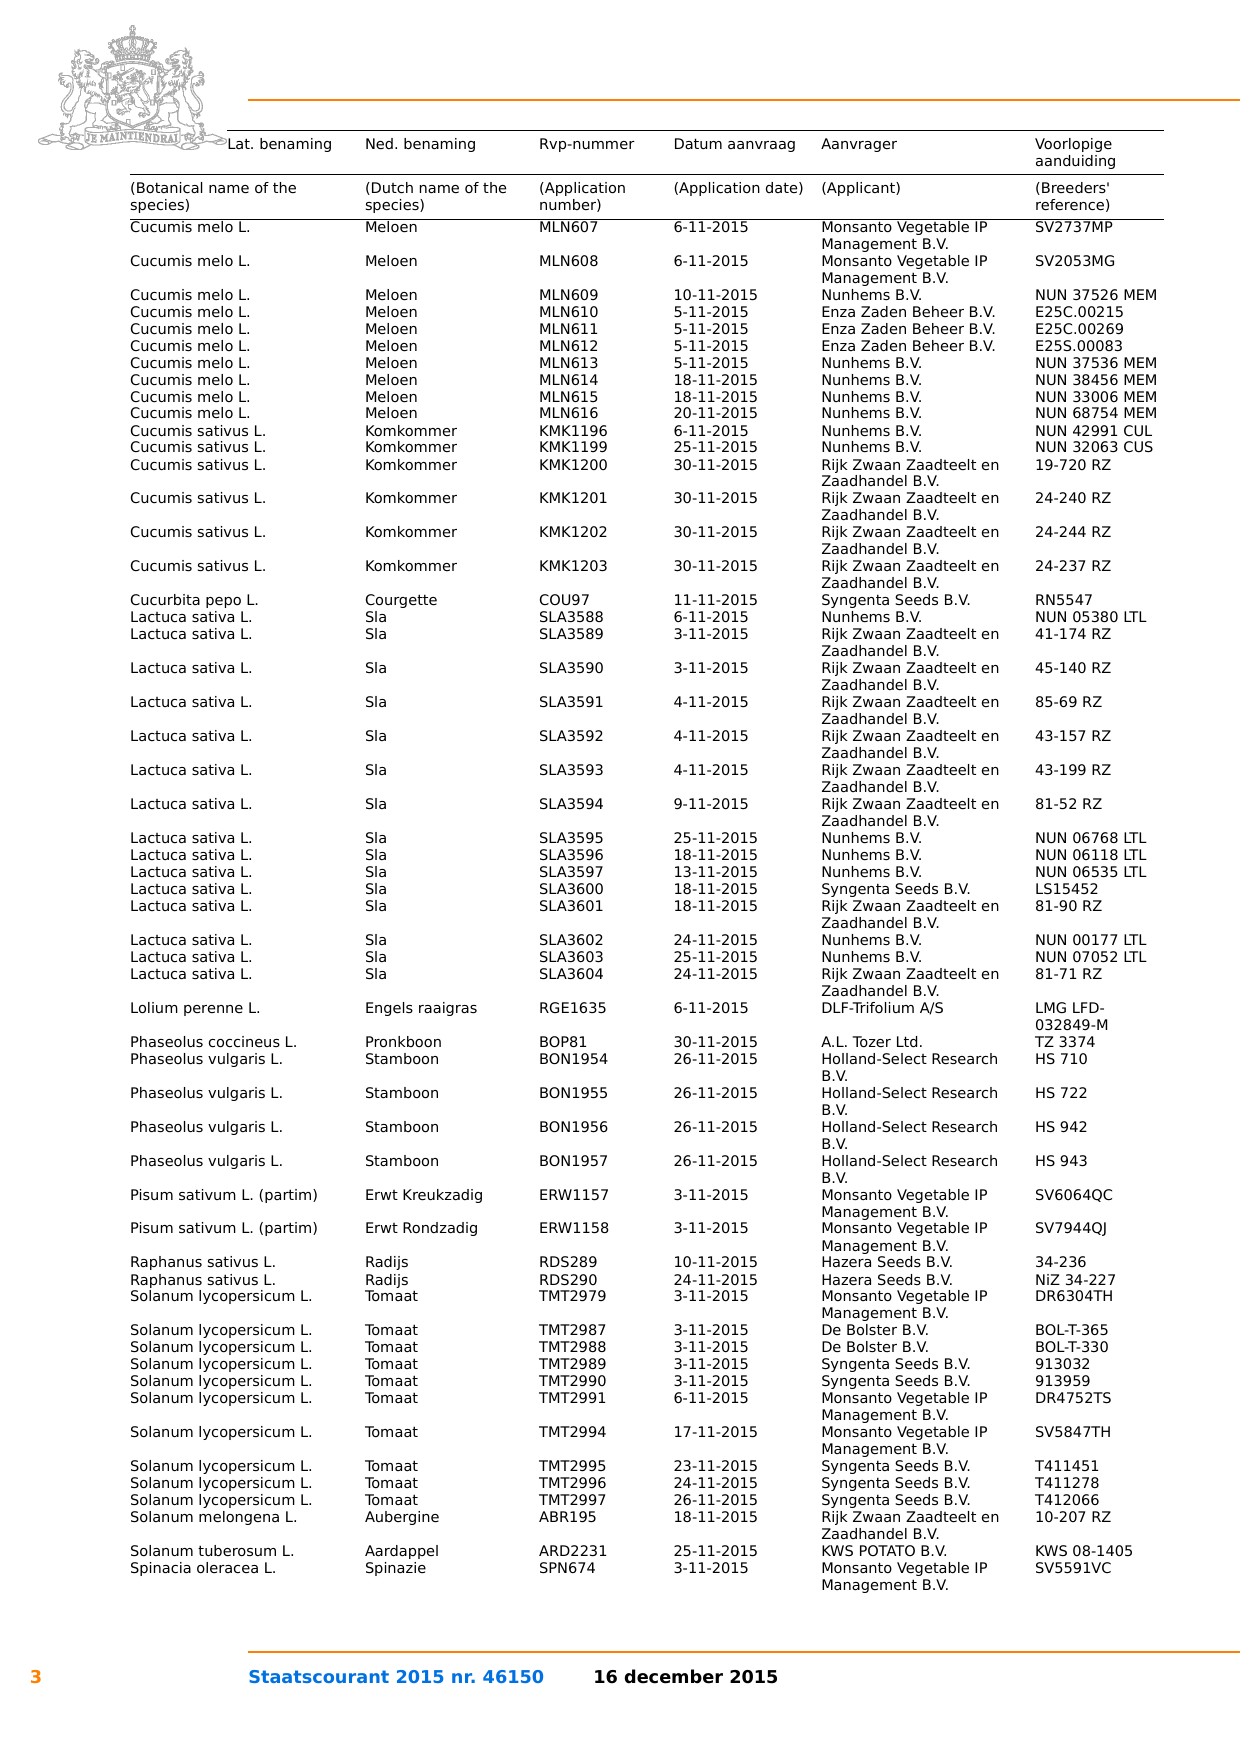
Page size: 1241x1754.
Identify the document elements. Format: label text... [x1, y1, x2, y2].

table_cell Cucumis melo L. [130, 304, 359, 321]
table_cell Phaseolus vulgaris L. [130, 1085, 359, 1118]
table_cell 85-69 RZ [1029, 694, 1163, 728]
table_cell Rijk Zwaan Zaadteelt en Zaadhandel B.V. [815, 1509, 1029, 1543]
table_cell HS 710 [1029, 1051, 1163, 1084]
table_cell SLA3592 [533, 728, 667, 762]
table_cell Komkommer [359, 456, 533, 490]
table_cell KMK1199 [533, 439, 667, 456]
table_cell Solanum lycopersicum L. [130, 1492, 359, 1509]
table_cell Engels raaigras [359, 1000, 533, 1034]
table_cell Meloen [359, 355, 533, 371]
table_cell 24-237 RZ [1029, 558, 1163, 592]
table_cell Cucumis melo L. [130, 338, 359, 354]
table_cell Meloen [359, 253, 533, 287]
table_cell Tomaat [359, 1492, 533, 1509]
table_cell Meloen [359, 389, 533, 405]
table_cell Hazera Seeds B.V. [815, 1254, 1029, 1271]
table_cell 6-11-2015 [668, 1390, 815, 1424]
table_cell 23-11-2015 [668, 1458, 815, 1475]
table_header Aanvrager [815, 131, 1029, 174]
table_cell Sla [359, 881, 533, 898]
table_cell Rijk Zwaan Zaadteelt en Zaadhandel B.V. [815, 558, 1029, 592]
table_cell Nunhems B.V. [815, 423, 1029, 439]
table_cell Sla [359, 830, 533, 847]
table_cell (Application date) [668, 175, 815, 219]
table_cell Cucumis sativus L. [130, 456, 359, 490]
table_cell 81-52 RZ [1029, 796, 1163, 830]
table_cell RN5547 [1029, 592, 1163, 609]
table_cell 10-11-2015 [668, 287, 815, 303]
table_cell NUN 06118 LTL [1029, 847, 1163, 864]
table_cell Stamboon [359, 1051, 533, 1084]
table_cell Solanum lycopersicum L. [130, 1390, 359, 1424]
table_cell 3-11-2015 [668, 1288, 815, 1322]
table_cell Sla [359, 609, 533, 626]
table_cell SV2053MG [1029, 253, 1163, 287]
table_cell Tomaat [359, 1356, 533, 1373]
table_cell Enza Zaden Beheer B.V. [815, 304, 1029, 321]
table_cell SLA3601 [533, 898, 667, 932]
table_cell DR6304TH [1029, 1288, 1163, 1322]
table_cell MLN613 [533, 355, 667, 371]
table_cell SLA3603 [533, 949, 667, 966]
table_cell 25-11-2015 [668, 439, 815, 456]
table_cell Lactuca sativa L. [130, 694, 359, 728]
table_cell 11-11-2015 [668, 592, 815, 609]
table_cell NUN 32063 CUS [1029, 439, 1163, 456]
table_cell Solanum melongena L. [130, 1509, 359, 1543]
table_cell (Botanical name of the species) [130, 175, 359, 219]
table_cell Tomaat [359, 1373, 533, 1390]
table_cell COU97 [533, 592, 667, 609]
table_cell 10-11-2015 [668, 1254, 815, 1271]
table_cell 25-11-2015 [668, 1543, 815, 1560]
table_cell 18-11-2015 [668, 881, 815, 898]
table_cell HS 942 [1029, 1119, 1163, 1152]
table_cell SLA3594 [533, 796, 667, 830]
table_cell 18-11-2015 [668, 898, 815, 932]
table_cell Solanum lycopersicum L. [130, 1458, 359, 1475]
table_cell Monsanto Vegetable IP Management B.V. [815, 253, 1029, 287]
table_cell 3-11-2015 [668, 1339, 815, 1356]
table_cell Monsanto Vegetable IP Management B.V. [815, 1560, 1029, 1594]
table_cell NUN 42991 CUL [1029, 423, 1163, 439]
table_cell 43-199 RZ [1029, 762, 1163, 796]
table_cell Nunhems B.V. [815, 287, 1029, 303]
table_cell (Breeders' reference) [1029, 175, 1163, 219]
table_cell Nunhems B.V. [815, 830, 1029, 847]
table_cell TMT2979 [533, 1288, 667, 1322]
table_cell Tomaat [359, 1322, 533, 1339]
table_cell Tomaat [359, 1390, 533, 1424]
table_cell SLA3604 [533, 966, 667, 1000]
table_cell Lactuca sativa L. [130, 609, 359, 626]
table_cell Nunhems B.V. [815, 949, 1029, 966]
table_cell ABR195 [533, 1509, 667, 1543]
table_cell MLN608 [533, 253, 667, 287]
table_cell De Bolster B.V. [815, 1322, 1029, 1339]
table_cell 3-11-2015 [668, 1356, 815, 1373]
table_cell Holland-Select Research B.V. [815, 1153, 1029, 1186]
table_cell NUN 00177 LTL [1029, 932, 1163, 949]
table_cell Lactuca sativa L. [130, 966, 359, 1000]
table_cell 30-11-2015 [668, 456, 815, 490]
table_cell Lolium perenne L. [130, 1000, 359, 1034]
table_cell 4-11-2015 [668, 762, 815, 796]
table_cell Solanum lycopersicum L. [130, 1424, 359, 1458]
table_cell Raphanus sativus L. [130, 1271, 359, 1288]
table_cell Lactuca sativa L. [130, 660, 359, 694]
table_cell KMK1202 [533, 524, 667, 558]
table_cell Syngenta Seeds B.V. [815, 1492, 1029, 1509]
table_header Lat. benaming [130, 131, 359, 174]
table_cell E25S.00083 [1029, 338, 1163, 354]
table_cell Stamboon [359, 1119, 533, 1152]
table_cell Komkommer [359, 439, 533, 456]
table_cell 34-236 [1029, 1254, 1163, 1271]
table_cell NUN 68754 MEM [1029, 405, 1163, 422]
table_cell BON1957 [533, 1153, 667, 1186]
table_cell NUN 37526 MEM [1029, 287, 1163, 303]
table_cell Nunhems B.V. [815, 847, 1029, 864]
table_cell Lactuca sativa L. [130, 626, 359, 660]
table_cell (Application number) [533, 175, 667, 219]
table_cell (Dutch name of the species) [359, 175, 533, 219]
table_cell TMT2988 [533, 1339, 667, 1356]
table_cell 25-11-2015 [668, 830, 815, 847]
table_cell Monsanto Vegetable IP Management B.V. [815, 1186, 1029, 1220]
table_cell TMT2996 [533, 1475, 667, 1492]
table_cell Sla [359, 728, 533, 762]
table_cell TMT2987 [533, 1322, 667, 1339]
table_cell NUN 38456 MEM [1029, 371, 1163, 388]
table_cell Cucumis melo L. [130, 253, 359, 287]
table_cell NiZ 34-227 [1029, 1271, 1163, 1288]
table_cell 24-244 RZ [1029, 524, 1163, 558]
table_cell Nunhems B.V. [815, 405, 1029, 422]
table_cell RDS290 [533, 1271, 667, 1288]
table_cell Cucurbita pepo L. [130, 592, 359, 609]
table_cell Nunhems B.V. [815, 371, 1029, 388]
table_cell 4-11-2015 [668, 694, 815, 728]
table_cell SLA3591 [533, 694, 667, 728]
table_cell 5-11-2015 [668, 355, 815, 371]
table_cell 13-11-2015 [668, 864, 815, 881]
table_cell 18-11-2015 [668, 371, 815, 388]
table_cell Komkommer [359, 558, 533, 592]
table_cell Sla [359, 694, 533, 728]
table_cell 81-71 RZ [1029, 966, 1163, 1000]
table_cell Cucumis sativus L. [130, 558, 359, 592]
table_cell Phaseolus vulgaris L. [130, 1119, 359, 1152]
table_cell 18-11-2015 [668, 847, 815, 864]
table_cell Sla [359, 762, 533, 796]
table_cell Lactuca sativa L. [130, 864, 359, 881]
table_cell 81-90 RZ [1029, 898, 1163, 932]
table_cell Hazera Seeds B.V. [815, 1271, 1029, 1288]
table_header Datum aanvraag [668, 131, 815, 174]
table_cell NUN 07052 LTL [1029, 949, 1163, 966]
table_cell E25C.00215 [1029, 304, 1163, 321]
table_cell 6-11-2015 [668, 609, 815, 626]
table_cell Meloen [359, 405, 533, 422]
table_cell Holland-Select Research B.V. [815, 1051, 1029, 1084]
table_cell Cucumis sativus L. [130, 439, 359, 456]
table_cell Pisum sativum L. (partim) [130, 1186, 359, 1220]
table_cell SLA3588 [533, 609, 667, 626]
table_cell 17-11-2015 [668, 1424, 815, 1458]
table_cell 24-11-2015 [668, 1475, 815, 1492]
table_cell 5-11-2015 [668, 304, 815, 321]
table_cell Sla [359, 932, 533, 949]
table_cell Komkommer [359, 490, 533, 524]
table_cell Nunhems B.V. [815, 355, 1029, 371]
table_cell Monsanto Vegetable IP Management B.V. [815, 1288, 1029, 1322]
table_cell DLF-Trifolium A/S [815, 1000, 1029, 1034]
table_cell LS15452 [1029, 881, 1163, 898]
table_cell 24-11-2015 [668, 932, 815, 949]
table_cell Meloen [359, 220, 533, 253]
table_cell Pronkboon [359, 1034, 533, 1051]
table_cell Cucumis melo L. [130, 389, 359, 405]
table_cell Radijs [359, 1254, 533, 1271]
table_cell 5-11-2015 [668, 321, 815, 337]
table_cell Sla [359, 660, 533, 694]
table_cell SV5591VC [1029, 1560, 1163, 1594]
table_cell Sla [359, 949, 533, 966]
table_cell Cucumis melo L. [130, 371, 359, 388]
table_cell Phaseolus vulgaris L. [130, 1051, 359, 1084]
table_cell Spinacia oleracea L. [130, 1560, 359, 1594]
table_cell SV2737MP [1029, 220, 1163, 253]
table_cell LMG LFD-032849-M [1029, 1000, 1163, 1034]
table_cell Rijk Zwaan Zaadteelt en Zaadhandel B.V. [815, 796, 1029, 830]
table_cell Solanum lycopersicum L. [130, 1373, 359, 1390]
table_cell 5-11-2015 [668, 338, 815, 354]
table_cell 41-174 RZ [1029, 626, 1163, 660]
table_cell NUN 33006 MEM [1029, 389, 1163, 405]
table_cell SLA3596 [533, 847, 667, 864]
table_cell Lactuca sativa L. [130, 881, 359, 898]
table_cell Solanum lycopersicum L. [130, 1339, 359, 1356]
table_cell BON1956 [533, 1119, 667, 1152]
table_cell HS 943 [1029, 1153, 1163, 1186]
table_cell Nunhems B.V. [815, 389, 1029, 405]
table_cell Meloen [359, 304, 533, 321]
table_cell Solanum lycopersicum L. [130, 1288, 359, 1322]
table_cell Radijs [359, 1271, 533, 1288]
table_cell Lactuca sativa L. [130, 830, 359, 847]
table_cell NUN 37536 MEM [1029, 355, 1163, 371]
table_cell MLN609 [533, 287, 667, 303]
table_cell 6-11-2015 [668, 253, 815, 287]
table_cell Sla [359, 847, 533, 864]
table_cell KWS POTATO B.V. [815, 1543, 1029, 1560]
table_cell SLA3600 [533, 881, 667, 898]
table_cell Sla [359, 898, 533, 932]
table_cell Komkommer [359, 524, 533, 558]
table_cell RGE1635 [533, 1000, 667, 1034]
table_cell Tomaat [359, 1424, 533, 1458]
table_cell Raphanus sativus L. [130, 1254, 359, 1271]
table_cell 913959 [1029, 1373, 1163, 1390]
table_header Ned. benaming [359, 131, 533, 174]
table_cell Rijk Zwaan Zaadteelt en Zaadhandel B.V. [815, 456, 1029, 490]
table_cell TMT2995 [533, 1458, 667, 1475]
table_cell Syngenta Seeds B.V. [815, 1475, 1029, 1492]
table_cell Stamboon [359, 1085, 533, 1118]
table_cell 24-11-2015 [668, 1271, 815, 1288]
table_cell Lactuca sativa L. [130, 847, 359, 864]
table_cell Rijk Zwaan Zaadteelt en Zaadhandel B.V. [815, 898, 1029, 932]
table_cell Syngenta Seeds B.V. [815, 1356, 1029, 1373]
table_cell 3-11-2015 [668, 1373, 815, 1390]
table_cell 3-11-2015 [668, 1186, 815, 1220]
table_cell T412066 [1029, 1492, 1163, 1509]
table_cell Lactuca sativa L. [130, 796, 359, 830]
table_cell Tomaat [359, 1458, 533, 1475]
table_cell SLA3597 [533, 864, 667, 881]
table_cell De Bolster B.V. [815, 1339, 1029, 1356]
table_cell Nunhems B.V. [815, 609, 1029, 626]
table_cell HS 722 [1029, 1085, 1163, 1118]
table_cell SLA3590 [533, 660, 667, 694]
table_cell Monsanto Vegetable IP Management B.V. [815, 1390, 1029, 1424]
table_cell Meloen [359, 287, 533, 303]
table_cell SV5847TH [1029, 1424, 1163, 1458]
table_cell SV7944QJ [1029, 1220, 1163, 1254]
table_cell 26-11-2015 [668, 1153, 815, 1186]
table_cell Cucumis melo L. [130, 355, 359, 371]
table_cell Cucumis melo L. [130, 405, 359, 422]
table_cell A.L. Tozer Ltd. [815, 1034, 1029, 1051]
table_cell Meloen [359, 371, 533, 388]
table_cell Erwt Rondzadig [359, 1220, 533, 1254]
table_cell Solanum lycopersicum L. [130, 1475, 359, 1492]
table_cell 26-11-2015 [668, 1492, 815, 1509]
table_cell SLA3593 [533, 762, 667, 796]
table_cell 6-11-2015 [668, 1000, 815, 1034]
table_cell BOP81 [533, 1034, 667, 1051]
table_cell Holland-Select Research B.V. [815, 1085, 1029, 1118]
table_cell ARD2231 [533, 1543, 667, 1560]
table_cell 6-11-2015 [668, 220, 815, 253]
table_cell KMK1203 [533, 558, 667, 592]
table_cell Komkommer [359, 423, 533, 439]
table_cell Stamboon [359, 1153, 533, 1186]
table_cell 10-207 RZ [1029, 1509, 1163, 1543]
table_header Rvp-nummer [533, 131, 667, 174]
table_cell Monsanto Vegetable IP Management B.V. [815, 220, 1029, 253]
table_cell ERW1157 [533, 1186, 667, 1220]
table_cell 26-11-2015 [668, 1119, 815, 1152]
table_cell E25C.00269 [1029, 321, 1163, 337]
table_cell 30-11-2015 [668, 490, 815, 524]
table_cell 30-11-2015 [668, 1034, 815, 1051]
table_cell 26-11-2015 [668, 1085, 815, 1118]
table_cell Cucumis sativus L. [130, 490, 359, 524]
table_cell 18-11-2015 [668, 389, 815, 405]
table_cell Nunhems B.V. [815, 864, 1029, 881]
table_cell Holland-Select Research B.V. [815, 1119, 1029, 1152]
table_cell Solanum lycopersicum L. [130, 1322, 359, 1339]
table_cell Sla [359, 966, 533, 1000]
table_cell MLN610 [533, 304, 667, 321]
table_cell Monsanto Vegetable IP Management B.V. [815, 1424, 1029, 1458]
table_cell 25-11-2015 [668, 949, 815, 966]
table_cell Syngenta Seeds B.V. [815, 1373, 1029, 1390]
table_cell Meloen [359, 321, 533, 337]
table_cell Phaseolus coccineus L. [130, 1034, 359, 1051]
table_cell T411278 [1029, 1475, 1163, 1492]
table_cell NUN 06768 LTL [1029, 830, 1163, 847]
table_cell KMK1200 [533, 456, 667, 490]
table_cell Lactuca sativa L. [130, 898, 359, 932]
table_cell NUN 05380 LTL [1029, 609, 1163, 626]
picture [38, 25, 227, 150]
table_cell Nunhems B.V. [815, 932, 1029, 949]
table_cell 30-11-2015 [668, 524, 815, 558]
table_cell 3-11-2015 [668, 626, 815, 660]
table_cell Cucumis melo L. [130, 220, 359, 253]
table_cell BOL-T-365 [1029, 1322, 1163, 1339]
table_cell SLA3602 [533, 932, 667, 949]
table_cell 3-11-2015 [668, 660, 815, 694]
table_cell 3-11-2015 [668, 1220, 815, 1254]
table_cell TMT2989 [533, 1356, 667, 1373]
table_cell Tomaat [359, 1339, 533, 1356]
table_cell RDS289 [533, 1254, 667, 1271]
table_cell 6-11-2015 [668, 423, 815, 439]
table_cell TMT2990 [533, 1373, 667, 1390]
table_header Voorlopige aanduiding [1029, 131, 1163, 174]
table_cell SLA3595 [533, 830, 667, 847]
table_cell Tomaat [359, 1475, 533, 1492]
table_cell TMT2997 [533, 1492, 667, 1509]
table_cell Cucumis sativus L. [130, 524, 359, 558]
table_cell 3-11-2015 [668, 1560, 815, 1594]
table_cell TZ 3374 [1029, 1034, 1163, 1051]
table_cell MLN612 [533, 338, 667, 354]
table_cell Syngenta Seeds B.V. [815, 881, 1029, 898]
table_cell 20-11-2015 [668, 405, 815, 422]
table_cell Lactuca sativa L. [130, 949, 359, 966]
table_cell Syngenta Seeds B.V. [815, 1458, 1029, 1475]
table_cell TMT2991 [533, 1390, 667, 1424]
table_cell 913032 [1029, 1356, 1163, 1373]
table_cell Pisum sativum L. (partim) [130, 1220, 359, 1254]
table_cell MLN616 [533, 405, 667, 422]
table_cell Cucumis melo L. [130, 321, 359, 337]
table_cell Rijk Zwaan Zaadteelt en Zaadhandel B.V. [815, 728, 1029, 762]
table_cell 19-720 RZ [1029, 456, 1163, 490]
table_cell Courgette [359, 592, 533, 609]
table_cell 45-140 RZ [1029, 660, 1163, 694]
table_cell T411451 [1029, 1458, 1163, 1475]
table_cell Solanum tuberosum L. [130, 1543, 359, 1560]
table_cell Solanum lycopersicum L. [130, 1356, 359, 1373]
table_cell Sla [359, 864, 533, 881]
table_cell Erwt Kreukzadig [359, 1186, 533, 1220]
table_cell Cucumis sativus L. [130, 423, 359, 439]
table_cell Sla [359, 796, 533, 830]
table_cell ERW1158 [533, 1220, 667, 1254]
table_cell Rijk Zwaan Zaadteelt en Zaadhandel B.V. [815, 762, 1029, 796]
table_cell Monsanto Vegetable IP Management B.V. [815, 1220, 1029, 1254]
table_cell Rijk Zwaan Zaadteelt en Zaadhandel B.V. [815, 694, 1029, 728]
table_cell MLN615 [533, 389, 667, 405]
table_cell DR4752TS [1029, 1390, 1163, 1424]
table_cell BON1955 [533, 1085, 667, 1118]
table_cell Enza Zaden Beheer B.V. [815, 321, 1029, 337]
table_cell BOL-T-330 [1029, 1339, 1163, 1356]
table_cell 24-240 RZ [1029, 490, 1163, 524]
table_cell Aubergine [359, 1509, 533, 1543]
table_cell Cucumis melo L. [130, 287, 359, 303]
table_cell NUN 06535 LTL [1029, 864, 1163, 881]
table_cell Sla [359, 626, 533, 660]
table_cell Rijk Zwaan Zaadteelt en Zaadhandel B.V. [815, 524, 1029, 558]
table_cell Nunhems B.V. [815, 439, 1029, 456]
table_cell SLA3589 [533, 626, 667, 660]
table_cell SV6064QC [1029, 1186, 1163, 1220]
table_cell Enza Zaden Beheer B.V. [815, 338, 1029, 354]
table_cell Rijk Zwaan Zaadteelt en Zaadhandel B.V. [815, 490, 1029, 524]
table_cell Lactuca sativa L. [130, 762, 359, 796]
table_cell 9-11-2015 [668, 796, 815, 830]
table_cell Aardappel [359, 1543, 533, 1560]
table_cell TMT2994 [533, 1424, 667, 1458]
table_cell 4-11-2015 [668, 728, 815, 762]
table_cell 43-157 RZ [1029, 728, 1163, 762]
table_cell 24-11-2015 [668, 966, 815, 1000]
table_cell Meloen [359, 338, 533, 354]
table_cell SPN674 [533, 1560, 667, 1594]
table_cell BON1954 [533, 1051, 667, 1084]
table_cell 3-11-2015 [668, 1322, 815, 1339]
table_cell Rijk Zwaan Zaadteelt en Zaadhandel B.V. [815, 626, 1029, 660]
table_cell Lactuca sativa L. [130, 932, 359, 949]
table_cell Spinazie [359, 1560, 533, 1594]
table_cell MLN614 [533, 371, 667, 388]
table_cell 18-11-2015 [668, 1509, 815, 1543]
table_cell 30-11-2015 [668, 558, 815, 592]
table_cell Tomaat [359, 1288, 533, 1322]
table_cell KMK1196 [533, 423, 667, 439]
table_cell Rijk Zwaan Zaadteelt en Zaadhandel B.V. [815, 966, 1029, 1000]
table_cell KMK1201 [533, 490, 667, 524]
table_cell Syngenta Seeds B.V. [815, 592, 1029, 609]
table_cell MLN611 [533, 321, 667, 337]
table_cell KWS 08-1405 [1029, 1543, 1163, 1560]
table_cell (Applicant) [815, 175, 1029, 219]
table_cell Phaseolus vulgaris L. [130, 1153, 359, 1186]
table_cell Rijk Zwaan Zaadteelt en Zaadhandel B.V. [815, 660, 1029, 694]
table_cell Lactuca sativa L. [130, 728, 359, 762]
table_cell 26-11-2015 [668, 1051, 815, 1084]
table_cell MLN607 [533, 220, 667, 253]
